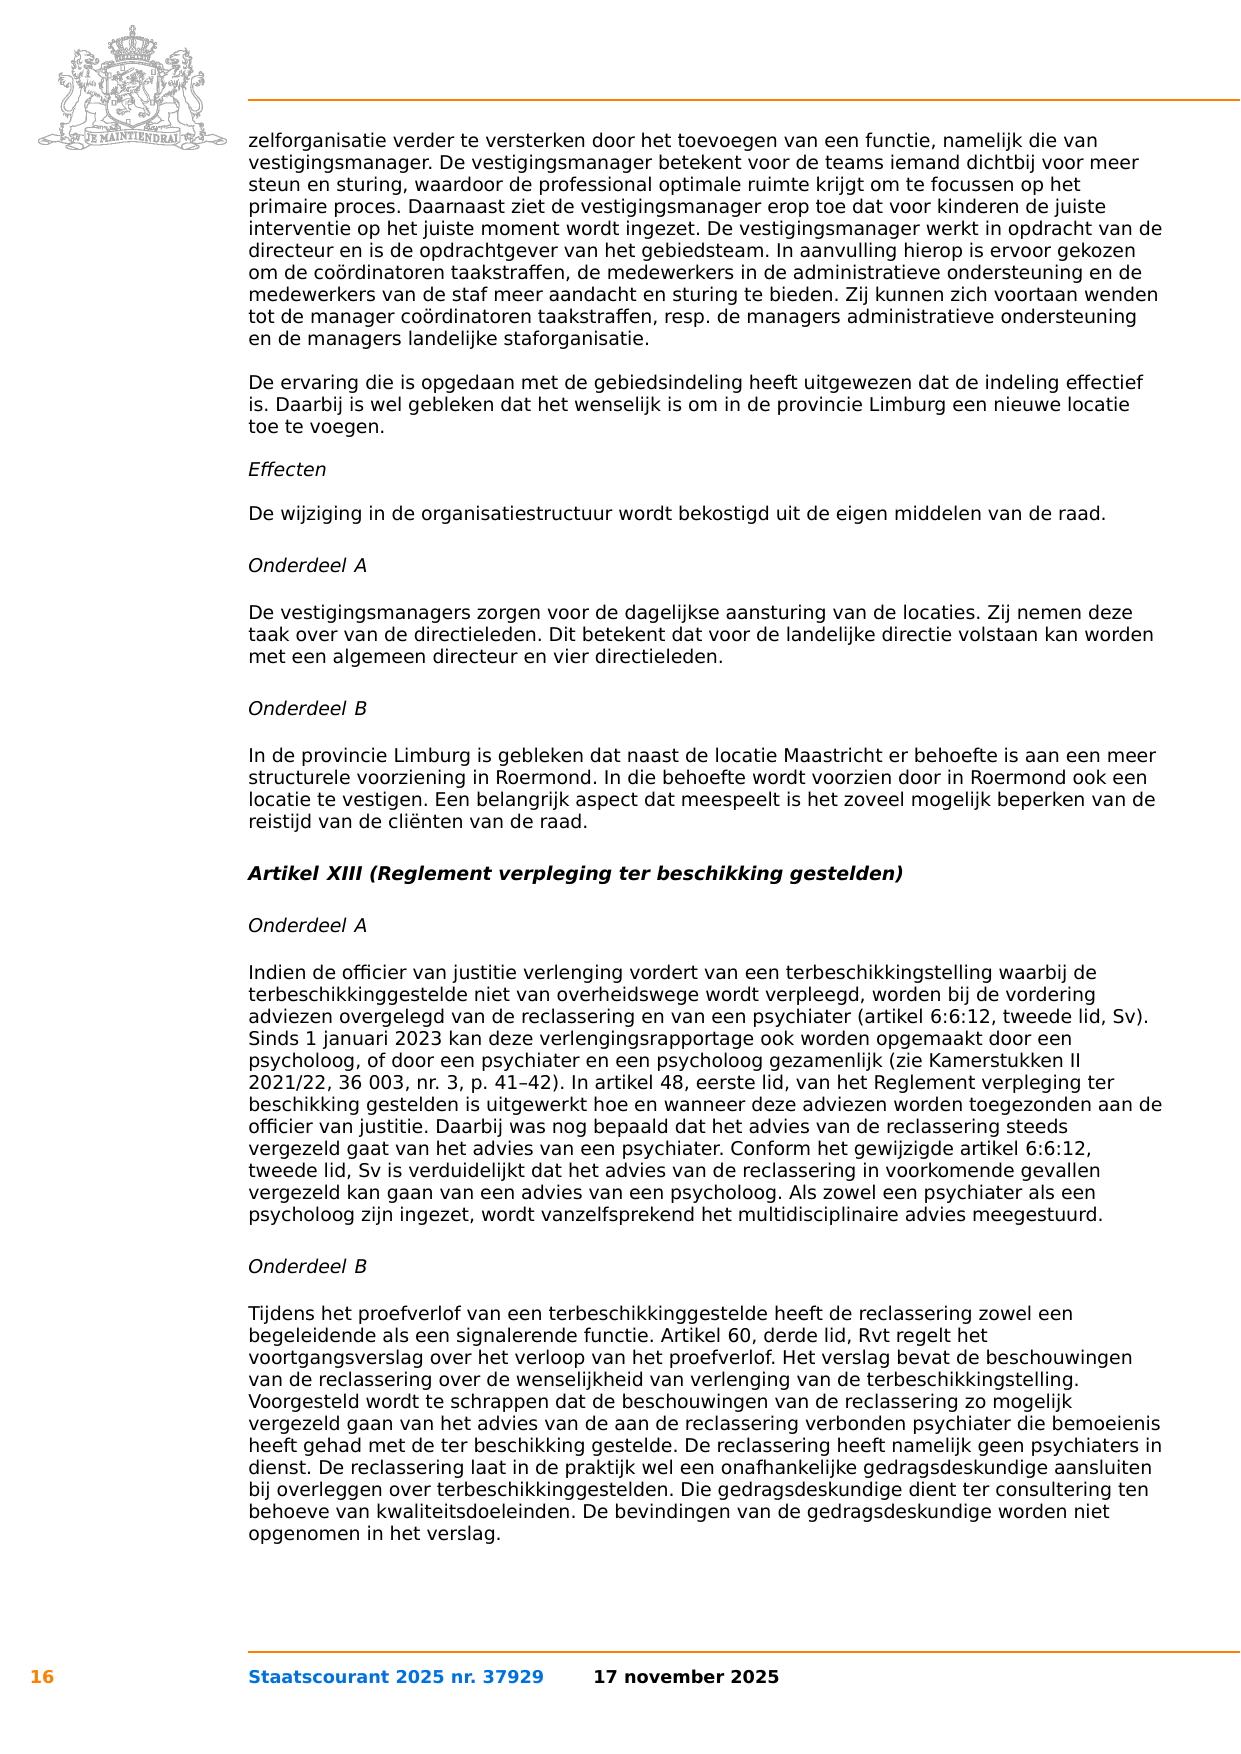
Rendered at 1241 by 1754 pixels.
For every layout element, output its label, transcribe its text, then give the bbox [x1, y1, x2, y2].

text De wijziging in de organisatiestructuur wordt bekostigd uit de eigen middelen van de raad. [248, 503, 1163, 525]
text Effecten [248, 459, 1163, 481]
text De vestigingsmanagers zorgen voor de dagelijkse aansturing van de locaties. Zij nemen deze taak over van de directieleden. Dit betekent dat voor de landelijke directie volstaan kan worden met een algemeen directeur en vier directieleden. [248, 602, 1163, 668]
text De ervaring die is opgedaan met de gebiedsindeling heeft uitgewezen dat de indeling effectief is. Daarbij is wel gebleken dat het wenselijk is om in de provincie Limburg een nieuwe locatie toe te voegen. [248, 372, 1163, 437]
picture [38, 25, 227, 150]
subtitle Onderdeel B [248, 698, 1163, 720]
subtitle Onderdeel B [248, 1256, 1163, 1278]
text zelforganisatie verder te versterken door het toevoegen van een functie, namelijk die van vestigingsmanager. De vestigingsmanager betekent voor de teams iemand dichtbij voor meer steun en sturing, waardoor de professional optimale ruimte krijgt om te focussen op het primaire proces. Daarnaast ziet de vestigingsmanager erop toe dat voor kinderen de juiste interventie op het juiste moment wordt ingezet. De vestigingsmanager werkt in opdracht van de directeur en is de opdrachtgever van het gebiedsteam. In aanvulling hierop is ervoor gekozen om de coördinatoren taakstraffen, de medewerkers in de administratieve ondersteuning en de medewerkers van de staf meer aandacht en sturing te bieden. Zij kunnen zich voortaan wenden tot de manager coördinatoren taakstraffen, resp. de managers administratieve ondersteuning en de managers landelijke staforganisatie. [248, 130, 1163, 350]
text Indien de officier van justitie verlenging vordert van een terbeschikkingstelling waarbij de terbeschikkinggestelde niet van overheidswege wordt verpleegd, worden bij de vordering adviezen overgelegd van de reclassering en van een psychiater (artikel 6:6:12, tweede lid, Sv). Sinds 1 januari 2023 kan deze verlengingsrapportage ook worden opgemaakt door een psycholoog, of door een psychiater en een psycholoog gezamenlijk (zie Kamerstukken II 2021/22, 36 003, nr. 3, p. 41–42). In artikel 48, eerste lid, van het Reglement verpleging ter beschikking gestelden is uitgewerkt hoe en wanneer deze adviezen worden toegezonden aan de officier van justitie. Daarbij was nog bepaald dat het advies van de reclassering steeds vergezeld gaat van het advies van een psychiater. Conform het gewijzigde artikel 6:6:12, tweede lid, Sv is verduidelijkt dat het advies van de reclassering in voorkomende gevallen vergezeld kan gaan van een advies van een psycholoog. Als zowel een psychiater als een psycholoog zijn ingezet, wordt vanzelfsprekend het multidisciplinaire advies meegestuurd. [248, 962, 1163, 1226]
subtitle Onderdeel A [248, 555, 1163, 577]
subtitle Onderdeel A [248, 915, 1163, 937]
text Tijdens het proefverlof van een terbeschikkinggestelde heeft de reclassering zowel een begeleidende als een signalerende functie. Artikel 60, derde lid, Rvt regelt het voortgangsverslag over het verloop van het proefverlof. Het verslag bevat de beschouwingen van de reclassering over de wenselijkheid van verlenging van de terbeschikkingstelling. Voorgesteld wordt te schrappen dat de beschouwingen van de reclassering zo mogelijk vergezeld gaan van het advies van de aan de reclassering verbonden psychiater die bemoeienis heeft gehad met de ter beschikking gestelde. De reclassering heeft namelijk geen psychiaters in dienst. De reclassering laat in de praktijk wel een onafhankelijke gedragsdeskundige aansluiten bij overleggen over terbeschikkinggestelden. Die gedragsdeskundige dient ter consultering ten behoeve van kwaliteitsdoeleinden. De bevindingen van de gedragsdeskundige worden niet opgenomen in het verslag. [248, 1303, 1163, 1544]
subtitle Artikel XIII (Reglement verpleging ter beschikking gestelden) [248, 863, 1163, 885]
text In de provincie Limburg is gebleken dat naast de locatie Maastricht er behoefte is aan een meer structurele voorziening in Roermond. In die behoefte wordt voorzien door in Roermond ook een locatie te vestigen. Een belangrijk aspect dat meespeelt is het zoveel mogelijk beperken van de reistijd van de cliënten van de raad. [248, 745, 1163, 833]
